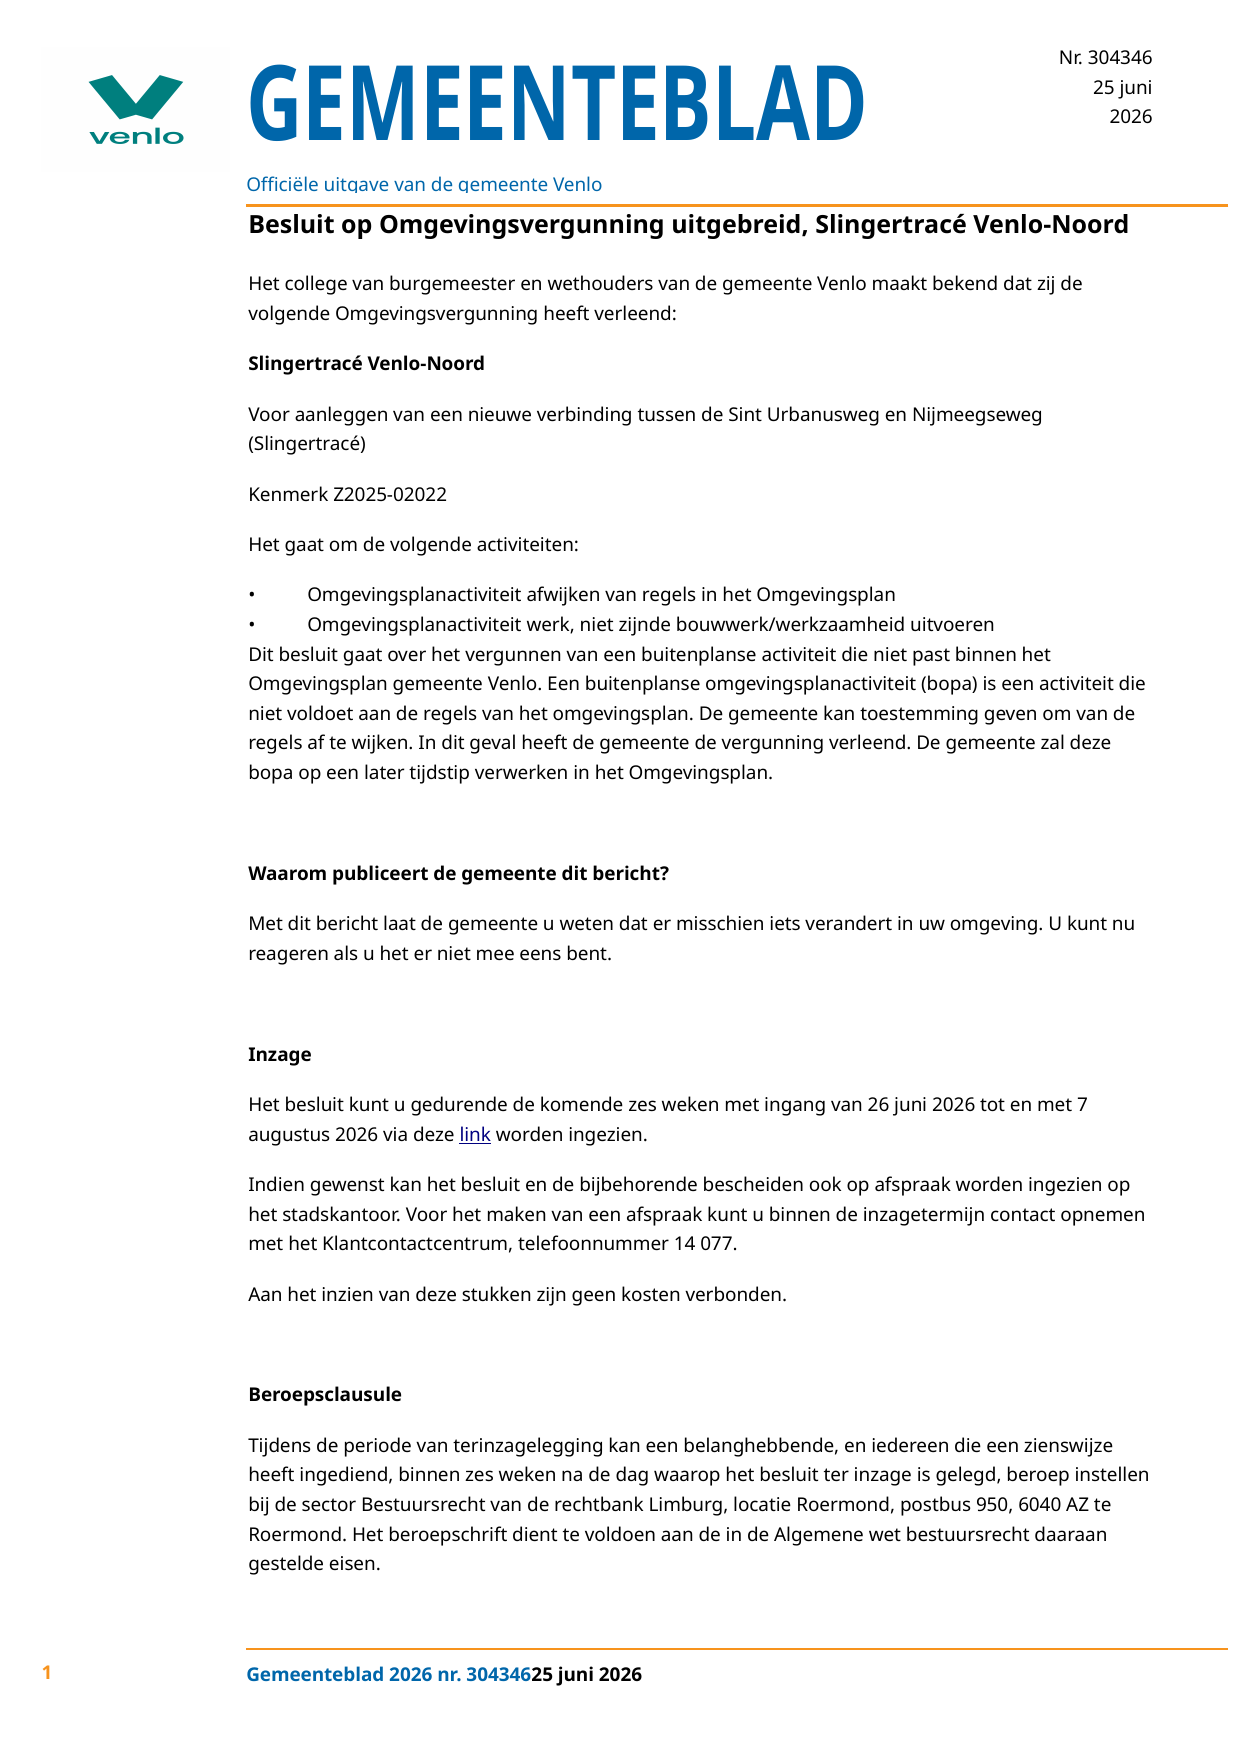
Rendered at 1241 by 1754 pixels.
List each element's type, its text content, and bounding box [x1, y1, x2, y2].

text Besluit op Omgevingsvergunning uitgebreid, Slingertracé Venlo-Noord [248, 207, 1152, 241]
list Omgevingsplanactiviteit afwijken van regels in het Omgevingsplan [248, 582, 1152, 607]
text Met dit bericht laat de gemeente u weten dat er misschien iets verandert in uw omgeving. U kunt nu reageren als u het er niet mee eens bent. [248, 910, 1152, 966]
text Waarom publiceert de gemeente dit bericht? [248, 860, 1152, 886]
text Aan het inzien van deze stukken zijn geen kosten verbonden. [248, 1281, 1152, 1306]
list Omgevingsplanactiviteit werk, niet zijnde bouwwerk/werkzaamheid uitvoeren [248, 611, 1152, 637]
text Kenmerk Z2025-02022 [248, 481, 1152, 506]
picture [41, 47, 231, 172]
text Inzage [248, 1041, 1152, 1066]
text Tijdens de periode van terinzagelegging kan een belanghebbende, en iedereen die een zienswijze heeft ingediend, binnen zes weken na de dag waarop het besluit ter inzage is gelegd, beroep instellen bij de sector Bestuursrecht van de rechtbank Limburg, locatie Roermond, postbus 950, 6040 AZ te Roermond. Het beroepschrift dient te voldoen aan de in de Algemene wet bestuursrecht daaraan gestelde eisen. [248, 1432, 1152, 1576]
text Slingertracé Venlo-Noord [248, 350, 1152, 376]
text Indien gewenst kan het besluit en de bijbehorende bescheiden ook op afspraak worden ingezien op het stadskantoor. Voor het maken van een afspraak kunt u binnen de inzagetermijn contact opnemen met het Klantcontactcentrum, telefoonnummer 14 077. [248, 1171, 1152, 1256]
text Voor aanleggen van een nieuwe verbinding tussen de Sint Urbanusweg en Nijmeegseweg (Slingertracé) [248, 401, 1152, 456]
text Beroepsclausule [248, 1382, 1152, 1407]
text Het besluit kunt u gedurende de komende zes weken met ingang van 26 juni 2026 tot en met 7 augustus 2026 via deze link worden ingezien. [248, 1091, 1152, 1146]
text Het gaat om de volgende activiteiten: [248, 531, 1152, 557]
text Dit besluit gaat over het vergunnen van een buitenplanse activiteit die niet past binnen het Omgevingsplan gemeente Venlo. Een buitenplanse omgevingsplanactiviteit (bopa) is een activiteit die niet voldoet aan de regels van het omgevingsplan. De gemeente kan toestemming geven om van de regels af te wijken. In dit geval heeft de gemeente de vergunning verleend. De gemeente zal deze bopa op een later tijdstip verwerken in het Omgevingsplan. [248, 641, 1152, 785]
text Het college van burgemeester en wethouders van de gemeente Venlo maakt bekend dat zij de volgende Omgevingsvergunning heeft verleend: [248, 270, 1152, 326]
